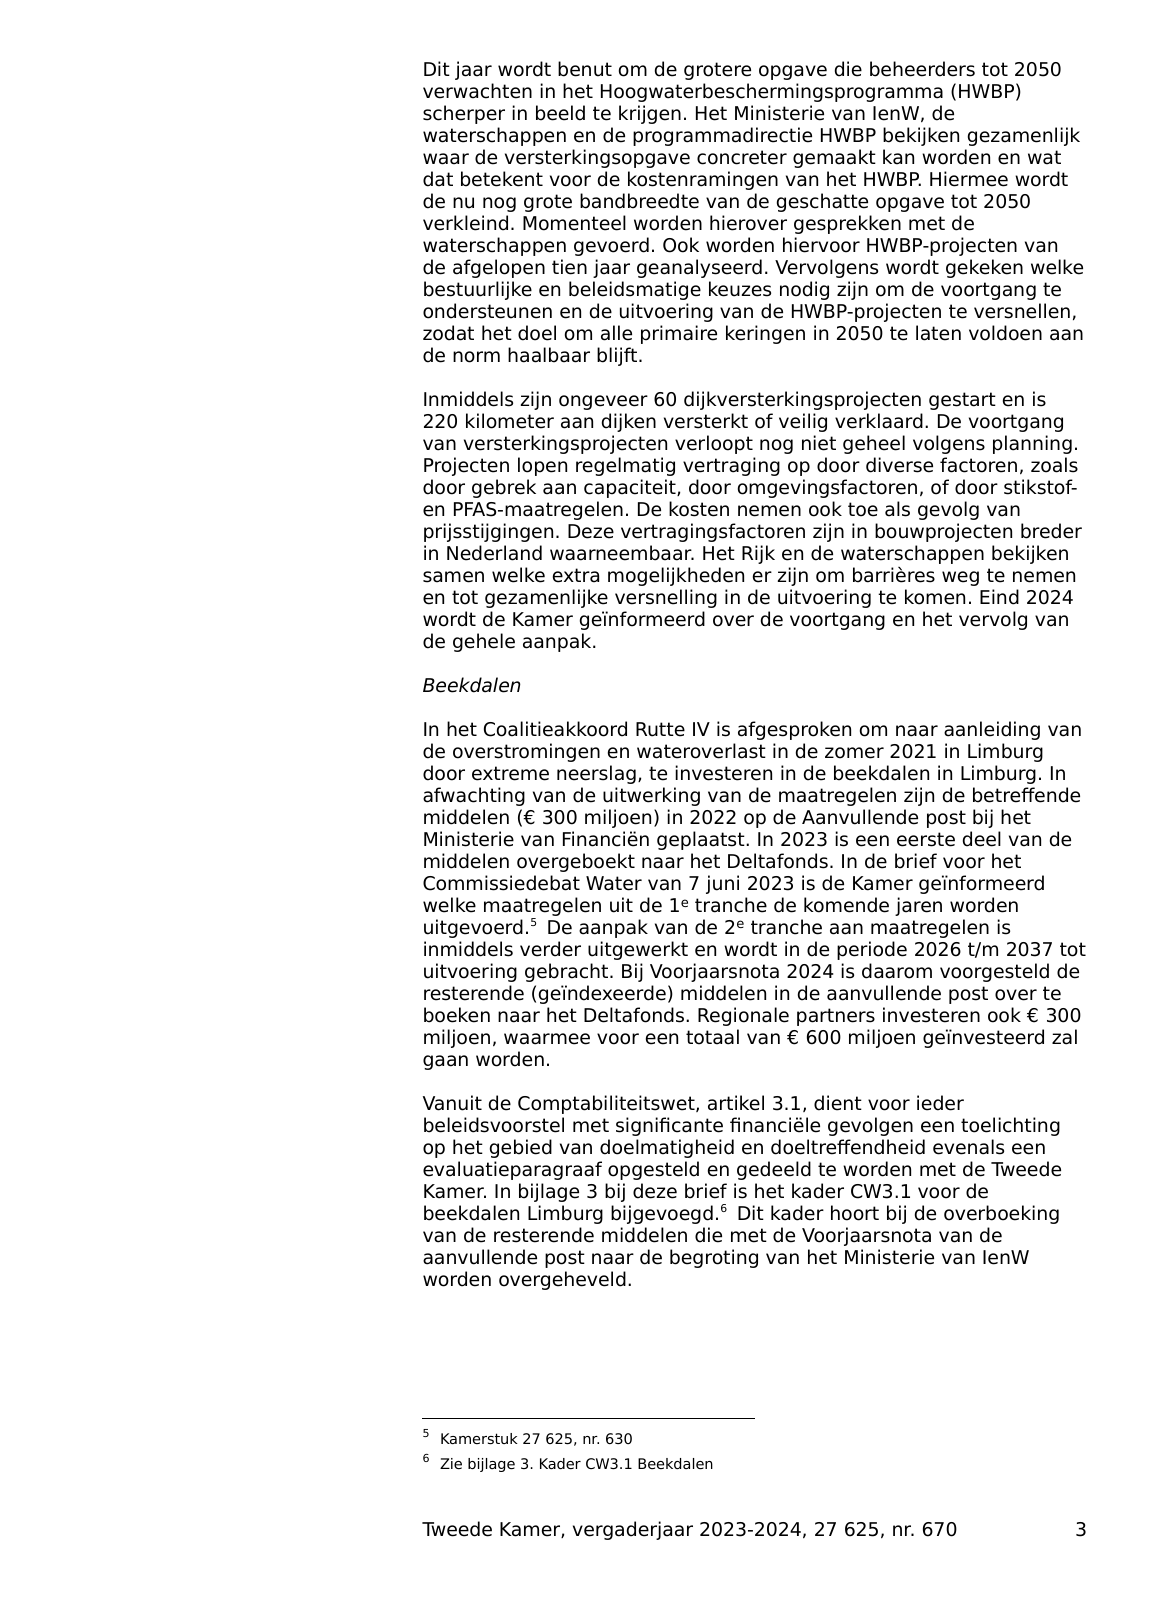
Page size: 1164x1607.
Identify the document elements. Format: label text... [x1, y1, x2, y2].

subtitle Beekdalen [422, 675, 1087, 697]
text Inmiddels zijn ongeveer 60 dijkversterkingsprojecten gestart en is 220 kilometer aan dijken versterkt of veilig verklaard. De voortgang van versterkingsprojecten verloopt nog niet geheel volgens planning. Projecten lopen regelmatig vertraging op door diverse factoren, zoals door gebrek aan capaciteit, door omgevingsfactoren, of door stikstof- en PFAS-maatregelen. De kosten nemen ook toe als gevolg van prijsstijgingen. Deze vertragingsfactoren zijn in bouwprojecten breder in Nederland waarneembaar. Het Rijk en de waterschappen bekijken samen welke extra mogelijkheden er zijn om barrières weg te nemen en tot gezamenlijke versnelling in de uitvoering te komen. Eind 2024 wordt de Kamer geïnformeerd over de voortgang en het vervolg van de gehele aanpak. [422, 389, 1087, 653]
text Zie bijlage 3. Kader CW3.1 Beekdalen [422, 1452, 1087, 1474]
text Dit jaar wordt benut om de grotere opgave die beheerders tot 2050 verwachten in het Hoogwaterbeschermingsprogramma (HWBP) scherper in beeld te krijgen. Het Ministerie van IenW, de waterschappen en de programmadirectie HWBP bekijken gezamenlijk waar de versterkingsopgave concreter gemaakt kan worden en wat dat betekent voor de kostenramingen van het HWBP. Hiermee wordt de nu nog grote bandbreedte van de geschatte opgave tot 2050 verkleind. Momenteel worden hierover gesprekken met de waterschappen gevoerd. Ook worden hiervoor HWBP-projecten van de afgelopen tien jaar geanalyseerd. Vervolgens wordt gekeken welke bestuurlijke en beleidsmatige keuzes nodig zijn om de voortgang te ondersteunen en de uitvoering van de HWBP-projecten te versnellen, zodat het doel om alle primaire keringen in 2050 te laten voldoen aan de norm haalbaar blijft. [422, 59, 1087, 367]
text In het Coalitieakkoord Rutte IV is afgesproken om naar aanleiding van de overstromingen en wateroverlast in de zomer 2021 in Limburg door extreme neerslag, te investeren in de beekdalen in Limburg. In afwachting van de uitwerking van de maatregelen zijn de betreffende middelen (€ 300 miljoen) in 2022 op de Aanvullende post bij het Ministerie van Financiën geplaatst. In 2023 is een eerste deel van de middelen overgeboekt naar het Deltafonds. In de brief voor het Commissiedebat Water van 7 juni 2023 is de Kamer geïnformeerd welke maatregelen uit de 1e tranche de komende jaren worden uitgevoerd. De aanpak van de 2e tranche aan maatregelen is inmiddels verder uitgewerkt en wordt in de periode 2026 t/m 2037 tot uitvoering gebracht. Bij Voorjaarsnota 2024 is daarom voorgesteld de resterende (geïndexeerde) middelen in de aanvullende post over te boeken naar het Deltafonds. Regionale partners investeren ook € 300 miljoen, waarmee voor een totaal van € 600 miljoen geïnvesteerd zal gaan worden. [422, 719, 1087, 1071]
text Vanuit de Comptabiliteitswet, artikel 3.1, dient voor ieder beleidsvoorstel met significante financiële gevolgen een toelichting op het gebied van doelmatigheid en doeltreffendheid evenals een evaluatieparagraaf opgesteld en gedeeld te worden met de Tweede Kamer. In bijlage 3 bij deze brief is het kader CW3.1 voor de beekdalen Limburg bijgevoegd. Dit kader hoort bij de overboeking van de resterende middelen die met de Voorjaarsnota van de aanvullende post naar de begroting van het Ministerie van IenW worden overgeheveld. [422, 1093, 1087, 1291]
text Kamerstuk 27 625, nr. 630 [422, 1427, 1087, 1449]
